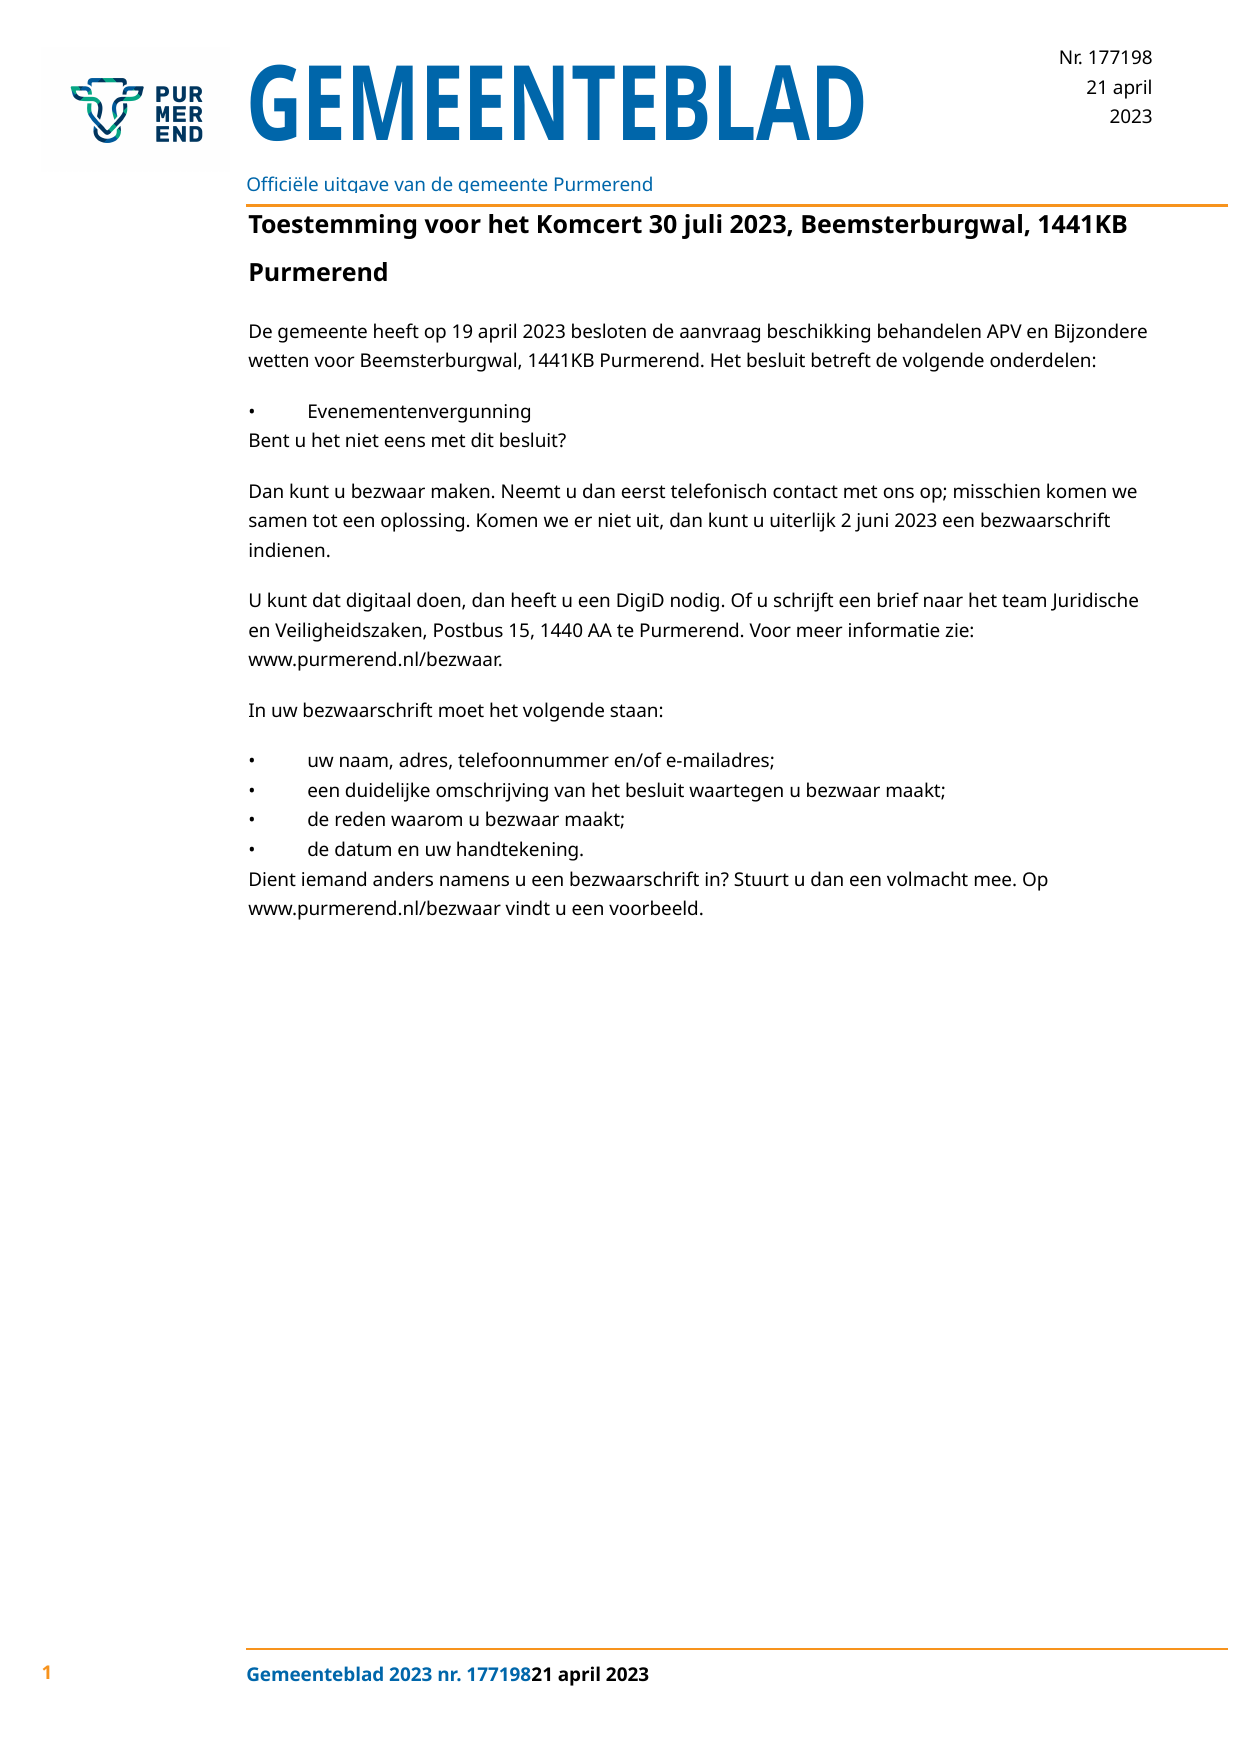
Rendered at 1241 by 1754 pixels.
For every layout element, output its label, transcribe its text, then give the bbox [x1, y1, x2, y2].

list de datum en uw handtekening. [248, 836, 1152, 862]
text Bent u het niet eens met dit besluit? [248, 427, 1152, 453]
list Evenementenvergunning [248, 398, 1152, 424]
list uw naam, adres, telefoonnummer en/of e-mailadres; [248, 747, 1152, 773]
text De gemeente heeft op 19 april 2023 besloten de aanvraag beschikking behandelen APV en Bijzondere wetten voor Beemsterburgwal, 1441KB Purmerend. Het besluit betreft de volgende onderdelen: [248, 318, 1152, 373]
text Dient iemand anders namens u een bezwaarschrift in? Stuurt u dan een volmacht mee. Op www.purmerend.nl/bezwaar vindt u een voorbeeld. [248, 866, 1152, 921]
list een duidelijke omschrijving van het besluit waartegen u bezwaar maakt; [248, 777, 1152, 803]
text Toestemming voor het Komcert 30 juli 2023, Beemsterburgwal, 1441KB Purmerend [248, 207, 1152, 288]
text Dan kunt u bezwaar maken. Neemt u dan eerst telefonisch contact met ons op; misschien komen we samen tot een oplossing. Komen we er niet uit, dan kunt u uiterlijk 2 juni 2023 een bezwaarschrift indienen. [248, 478, 1152, 563]
picture [41, 47, 231, 172]
text In uw bezwaarschrift moet het volgende staan: [248, 697, 1152, 723]
list de reden waarom u bezwaar maakt; [248, 807, 1152, 832]
text U kunt dat digitaal doen, dan heeft u een DigiD nodig. Of u schrijft een brief naar het team Juridische en Veiligheidszaken, Postbus 15, 1440 AA te Purmerend. Voor meer informatie zie: www.purmerend.nl/bezwaar. [248, 587, 1152, 672]
